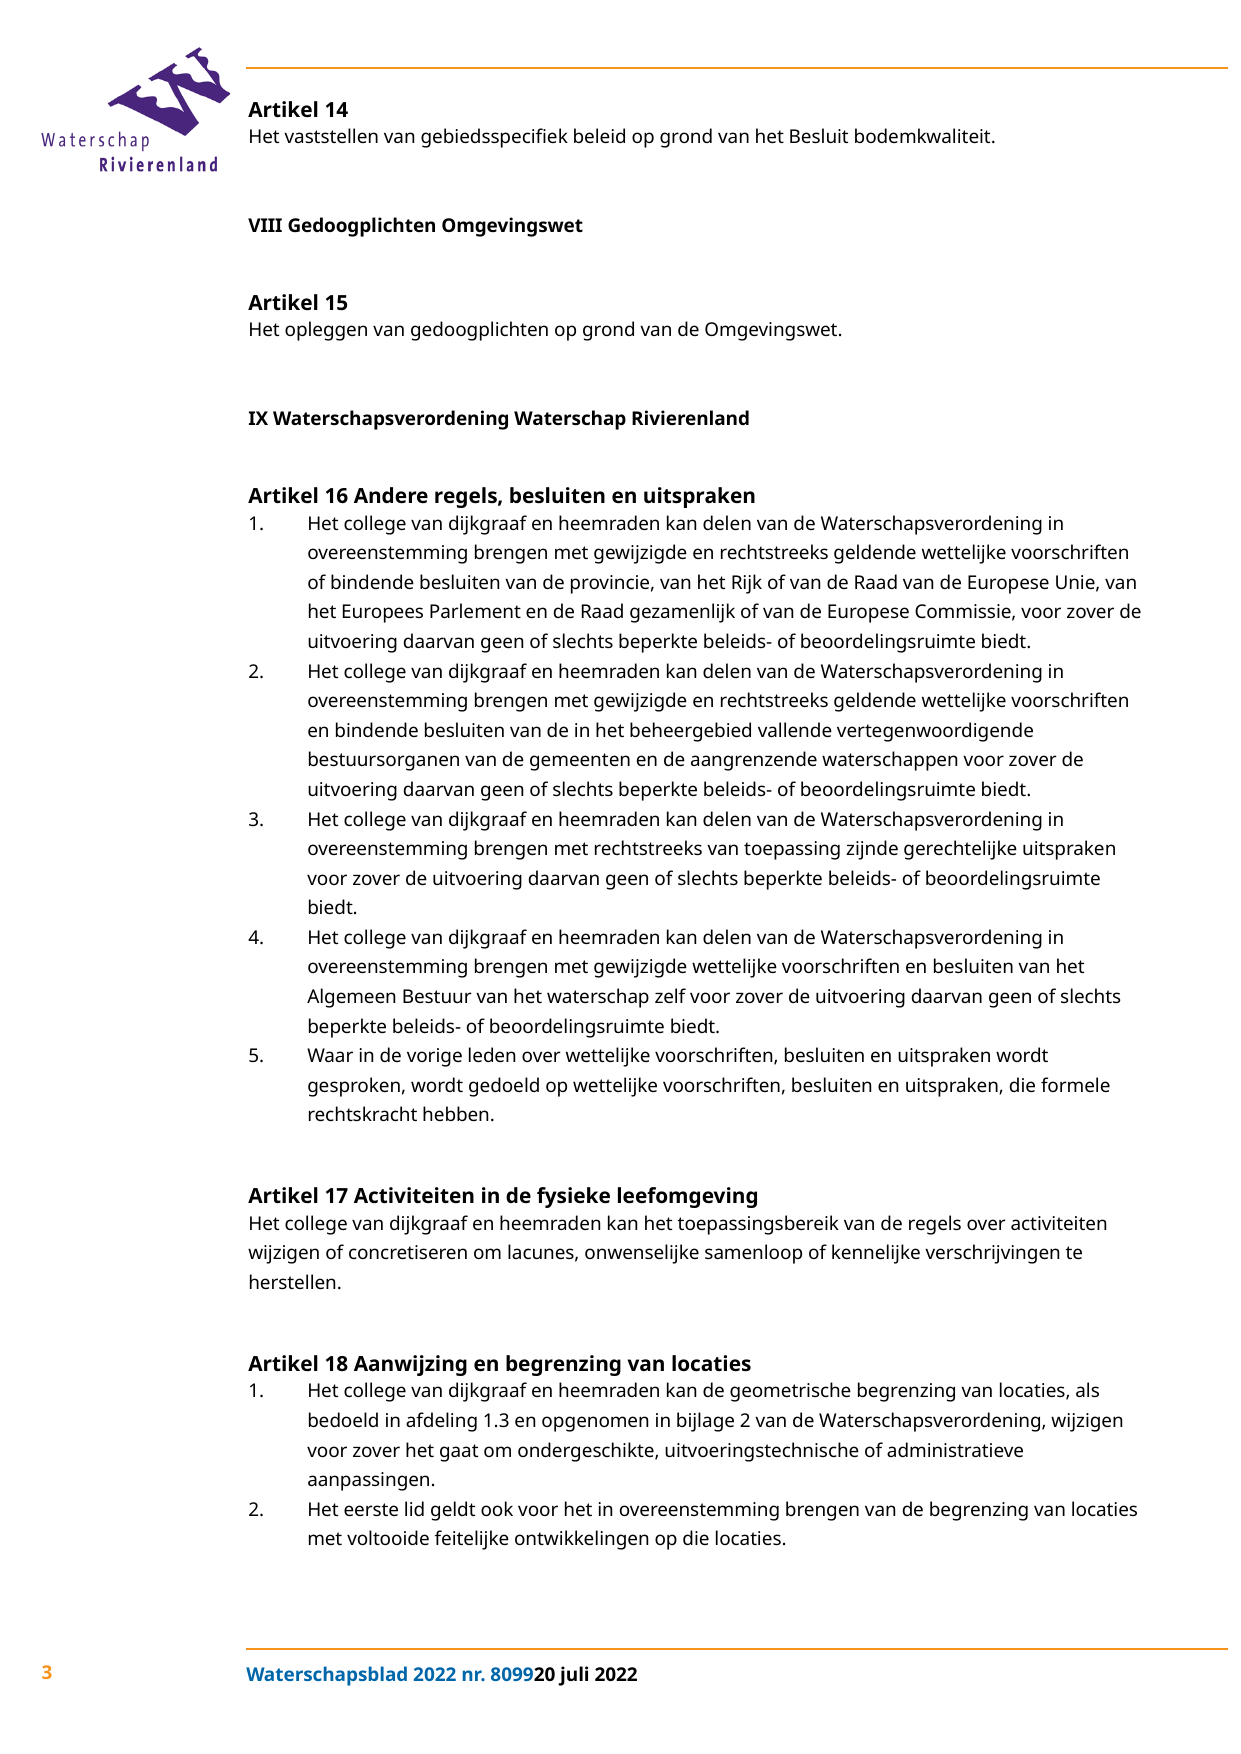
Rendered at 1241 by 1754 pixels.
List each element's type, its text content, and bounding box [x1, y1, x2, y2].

text Het opleggen van gedoogplichten op grond van de Omgevingswet. [248, 317, 1152, 342]
text Artikel 17 Activiteiten in de fysieke leefomgeving [248, 1182, 1152, 1210]
list Waar in de vorige leden over wettelijke voorschriften, besluiten en uitspraken wordt gesproken, wordt gedoeld op wettelijke voorschriften, besluiten en uitspraken, die formele rechtskracht hebben. [248, 1042, 1152, 1127]
list Het college van dijkgraaf en heemraden kan delen van de Waterschapsverordening in overeenstemming brengen met gewijzigde wettelijke voorschriften en besluiten van het Algemeen Bestuur van het waterschap zelf voor zover de uitvoering daarvan geen of slechts beperkte beleids- of beoordelingsruimte biedt. [248, 924, 1152, 1038]
text VIII Gedoogplichten Omgevingswet [248, 212, 1152, 238]
text IX Waterschapsverordening Waterschap Rivierenland [248, 405, 1152, 431]
text Artikel 14 [248, 95, 1152, 123]
list Het college van dijkgraaf en heemraden kan delen van de Waterschapsverordening in overeenstemming brengen met gewijzigde en rechtstreeks geldende wettelijke voorschriften en bindende besluiten van de in het beheergebied vallende vertegenwoordigende bestuursorganen van de gemeenten en de aangrenzende waterschappen voor zover de uitvoering daarvan geen of slechts beperkte beleids- of beoordelingsruimte biedt. [248, 658, 1152, 802]
list Het college van dijkgraaf en heemraden kan de geometrische begrenzing van locaties, als bedoeld in afdeling 1.3 en opgenomen in bijlage 2 van de Waterschapsverordening, wijzigen voor zover het gaat om ondergeschikte, uitvoeringstechnische of administratieve aanpassingen. [248, 1378, 1152, 1492]
list Het eerste lid geldt ook voor het in overeenstemming brengen van de begrenzing van locaties met voltooide feitelijke ontwikkelingen op die locaties. [248, 1496, 1152, 1551]
text Artikel 18 Aanwijzing en begrenzing van locaties [248, 1349, 1152, 1378]
text Het college van dijkgraaf en heemraden kan het toepassingsbereik van de regels over activiteiten wijzigen of concretiseren om lacunes, onwenselijke samenloop of kennelijke verschrijvingen te herstellen. [248, 1210, 1152, 1295]
text Artikel 16 Andere regels, besluiten en uitspraken [248, 481, 1152, 510]
picture [41, 47, 231, 172]
text Artikel 15 [248, 288, 1152, 317]
text Het vaststellen van gebiedsspecifiek beleid op grond van het Besluit bodemkwaliteit. [248, 123, 1152, 149]
list Het college van dijkgraaf en heemraden kan delen van de Waterschapsverordening in overeenstemming brengen met gewijzigde en rechtstreeks geldende wettelijke voorschriften of bindende besluiten van de provincie, van het Rijk of van de Raad van de Europese Unie, van het Europees Parlement en de Raad gezamenlijk of van de Europese Commissie, voor zover de uitvoering daarvan geen of slechts beperkte beleids- of beoordelingsruimte biedt. [248, 510, 1152, 654]
list Het college van dijkgraaf en heemraden kan delen van de Waterschapsverordening in overeenstemming brengen met rechtstreeks van toepassing zijnde gerechtelijke uitspraken voor zover de uitvoering daarvan geen of slechts beperkte beleids- of beoordelingsruimte biedt. [248, 806, 1152, 920]
